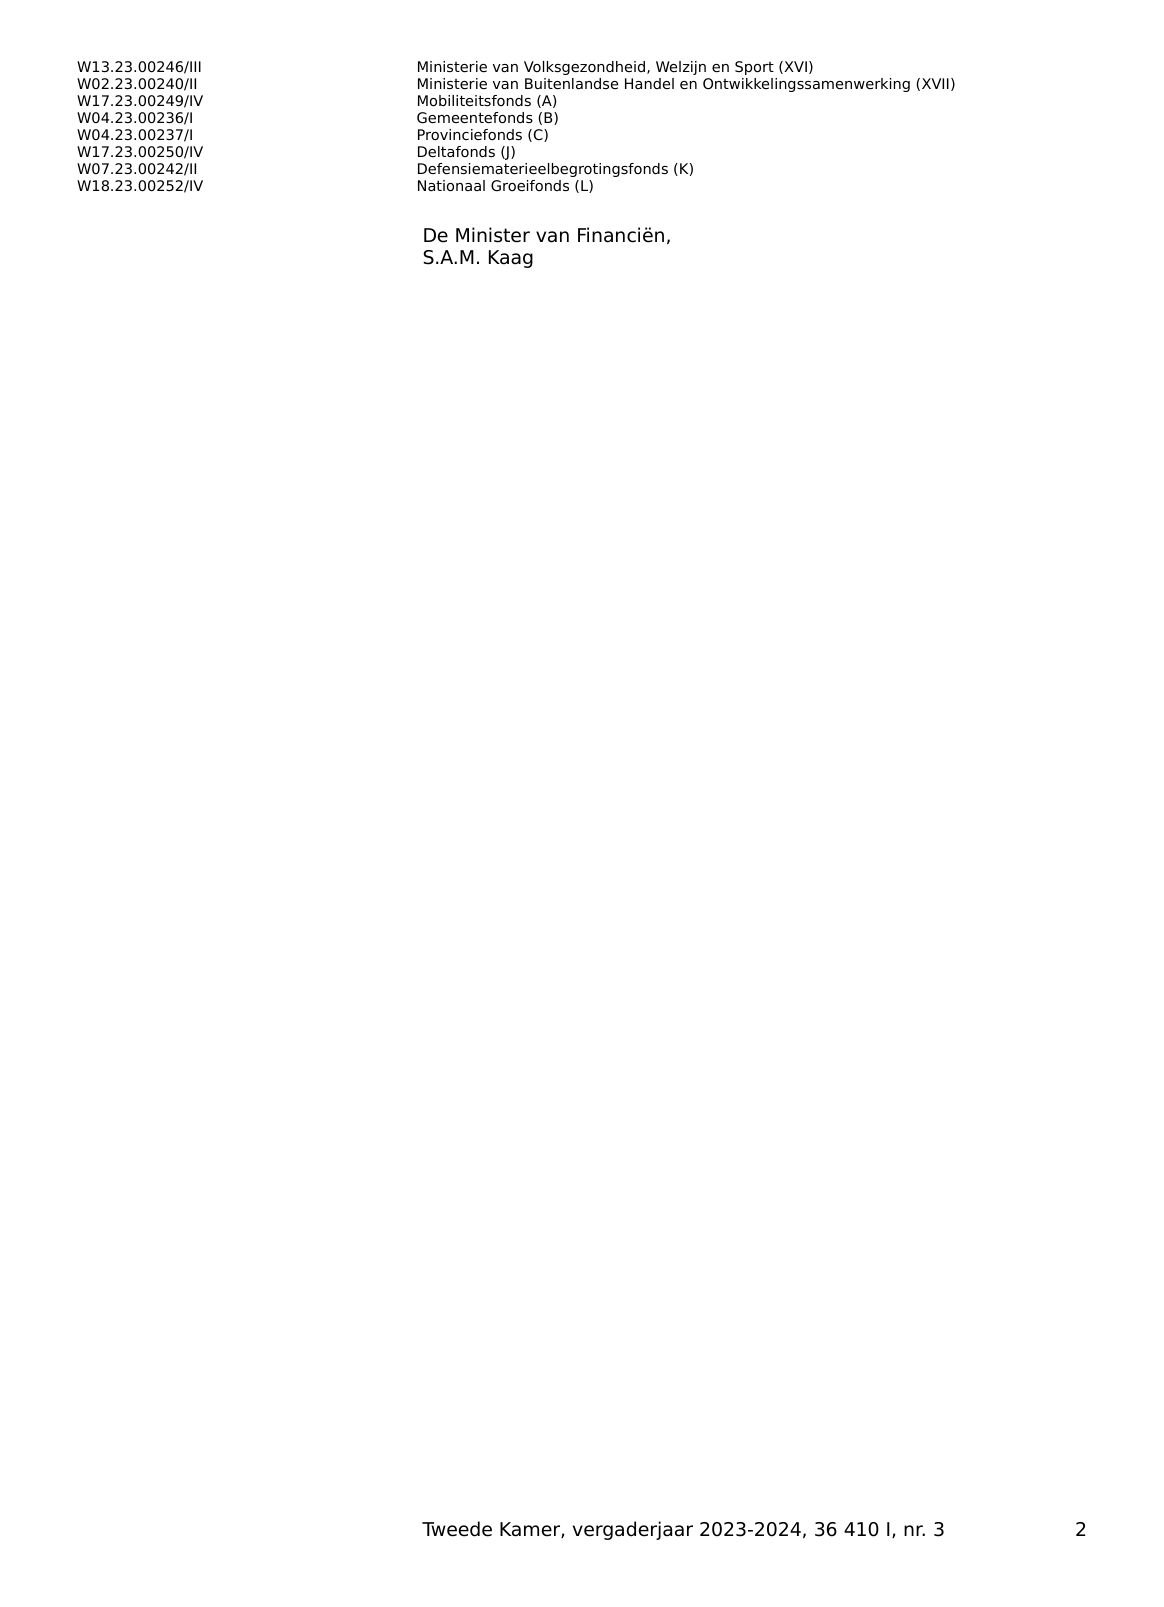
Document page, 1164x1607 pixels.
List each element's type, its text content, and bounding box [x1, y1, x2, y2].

table_cell Defensiematerieelbegrotingsfonds (K) [410, 161, 1087, 178]
table_cell Provinciefonds (C) [410, 127, 1087, 144]
text De Minister van Financiën, S.A.M. Kaag [422, 225, 1087, 269]
table_cell W07.23.00242/II [77, 161, 410, 178]
table_cell W17.23.00249/IV [77, 93, 410, 110]
table_cell Mobiliteitsfonds (A) [410, 93, 1087, 110]
table_cell W18.23.00252/IV [77, 178, 410, 195]
table_cell Gemeentefonds (B) [410, 110, 1087, 127]
table_cell Deltafonds (J) [410, 144, 1087, 161]
table_cell W17.23.00250/IV [77, 144, 410, 161]
table_cell W02.23.00240/II [77, 76, 410, 93]
table_cell Ministerie van Volksgezondheid, Welzijn en Sport (XVI) [410, 59, 1087, 76]
table_cell W04.23.00237/I [77, 127, 410, 144]
table_cell W04.23.00236/I [77, 110, 410, 127]
table_cell Nationaal Groeifonds (L) [410, 178, 1087, 195]
table_cell W13.23.00246/III [77, 59, 410, 76]
table_cell Ministerie van Buitenlandse Handel en Ontwikkelingssamenwerking (XVII) [410, 76, 1087, 93]
